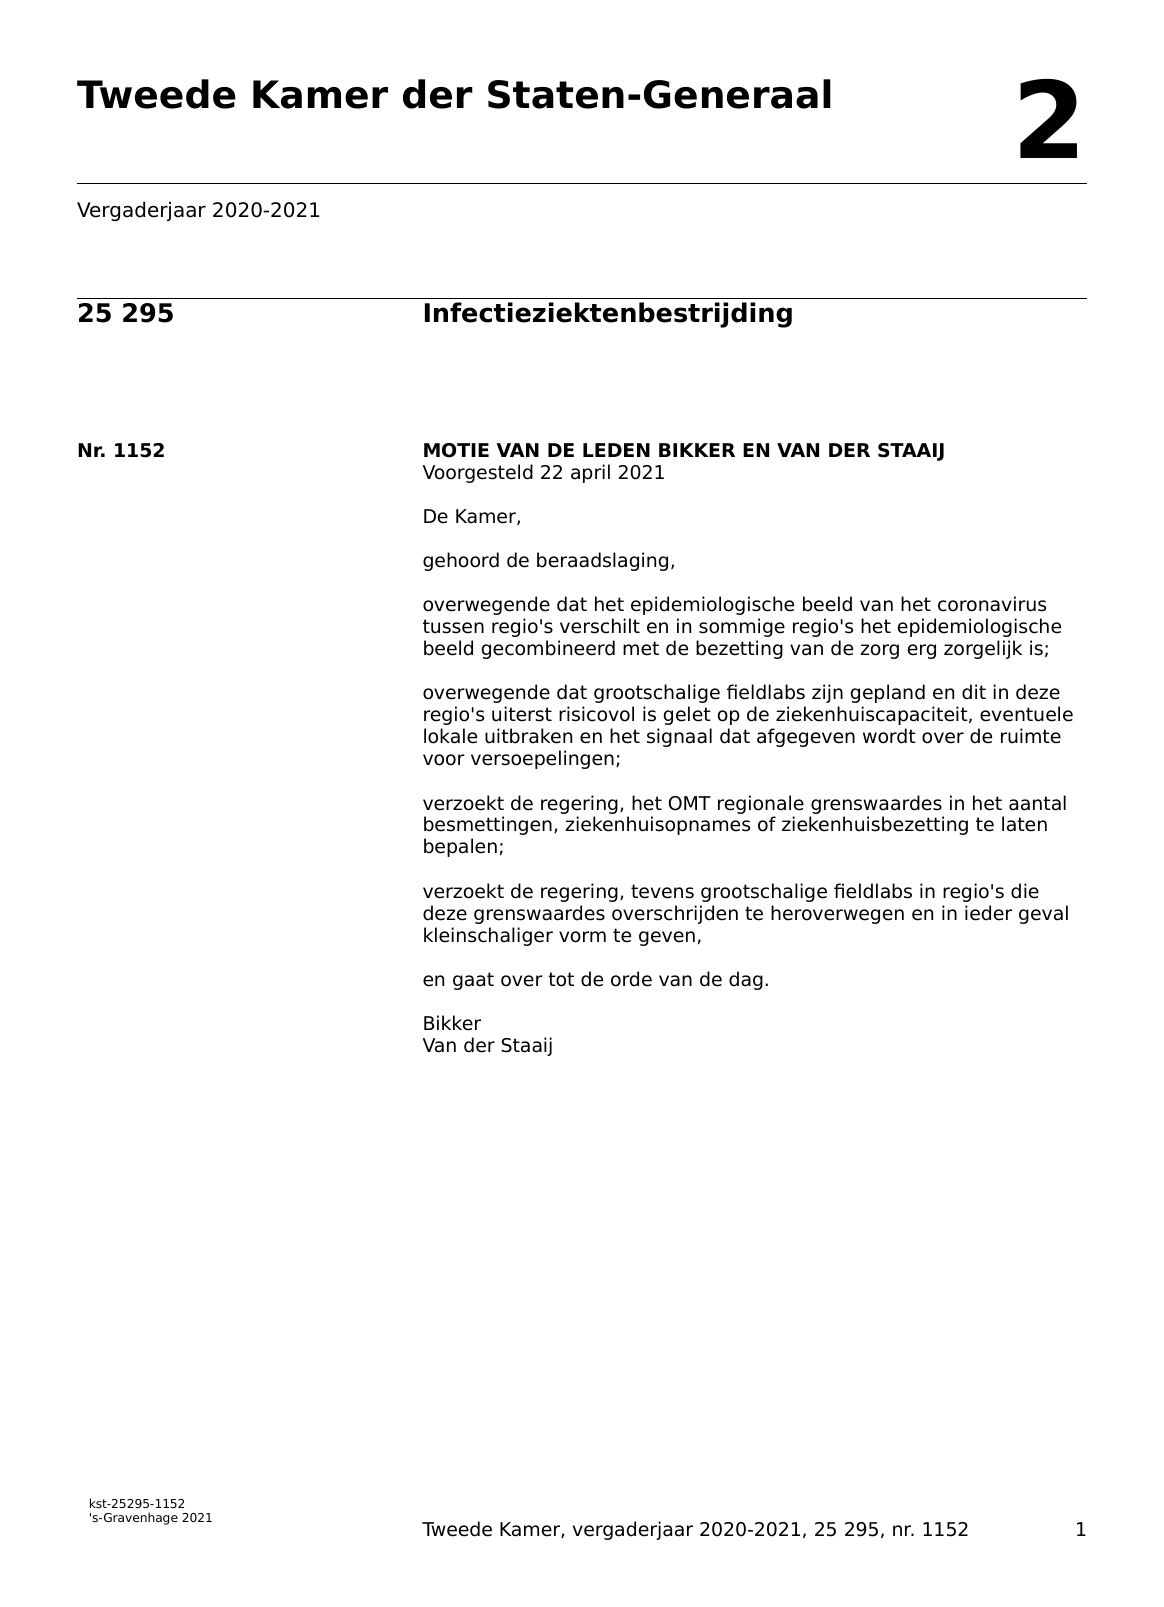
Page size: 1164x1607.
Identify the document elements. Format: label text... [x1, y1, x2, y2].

table_header Tweede Kamer der Staten-Generaal [77, 59, 886, 183]
text verzoekt de regering, tevens grootschalige fieldlabs in regio's die deze grenswaardes overschrijden te heroverwegen en in ieder geval kleinschaliger vorm te geven, [422, 881, 1087, 946]
text Voorgesteld 22 april 2021 [422, 462, 1087, 484]
text De Kamer, [422, 506, 1087, 528]
text gehoord de beraadslaging, [422, 550, 1087, 572]
text verzoekt de regering, het OMT regionale grenswaardes in het aantal besmettingen, ziekenhuisopnames of ziekenhuisbezetting te laten bepalen; [422, 792, 1087, 858]
text Van der Staaij [422, 1035, 1087, 1057]
table_header 2 [886, 59, 1087, 183]
text Bikker [422, 1013, 1087, 1035]
text en gaat over tot de orde van de dag. [422, 969, 1087, 991]
text 's-Gravenhage 2021 [88, 1511, 323, 1525]
text kst-25295-1152 [88, 1497, 323, 1511]
table_cell Vergaderjaar 2020-2021 [77, 184, 1087, 298]
subtitle Nr. 1152 MOTIE VAN DE LEDEN BIKKER EN VAN DER STAAIJ [77, 440, 1087, 462]
text overwegende dat het epidemiologische beeld van het coronavirus tussen regio's verschilt en in sommige regio's het epidemiologische beeld gecombineerd met de bezetting van de zorg erg zorgelijk is; [422, 594, 1087, 660]
text overwegende dat grootschalige fieldlabs zijn gepland en dit in deze regio's uiterst risicovol is gelet op de ziekenhuiscapaciteit, eventuele lokale uitbraken en het signaal dat afgegeven wordt over de ruimte voor versoepelingen; [422, 682, 1087, 770]
subtitle 25 295 Infectieziektenbestrijding [77, 299, 1087, 329]
